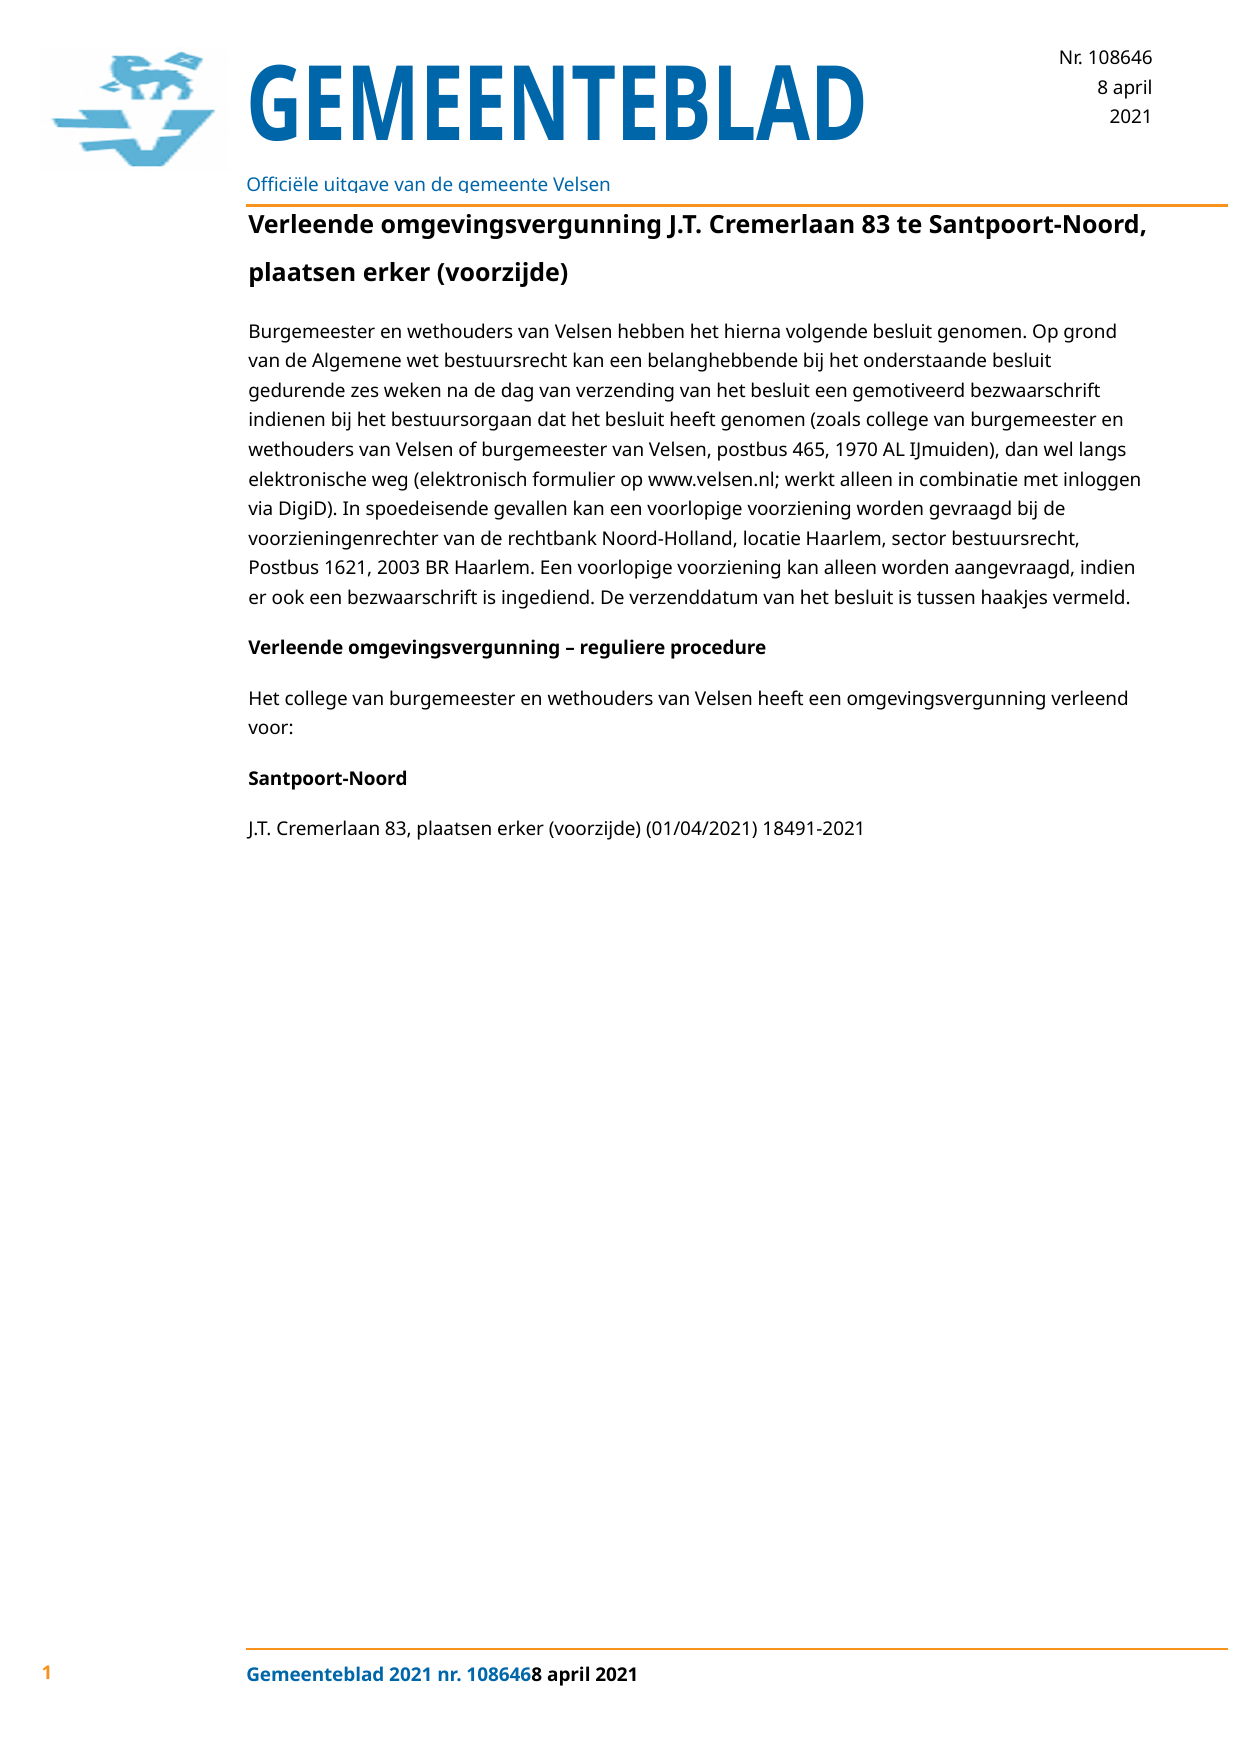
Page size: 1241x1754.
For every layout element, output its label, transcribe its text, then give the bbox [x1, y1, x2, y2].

text Burgemeester en wethouders van Velsen hebben het hierna volgende besluit genomen. Op grond van de Algemene wet bestuursrecht kan een belanghebbende bij het onderstaande besluit gedurende zes weken na de dag van verzending van het besluit een gemotiveerd bezwaarschrift indienen bij het bestuursorgaan dat het besluit heeft genomen (zoals college van burgemeester en wethouders van Velsen of burgemeester van Velsen, postbus 465, 1970 AL IJmuiden), dan wel langs elektronische weg (elektronisch formulier op www.velsen.nl; werkt alleen in combinatie met inloggen via DigiD). In spoedeisende gevallen kan een voorlopige voorziening worden gevraagd bij de voorzieningenrechter van de rechtbank Noord-Holland, locatie Haarlem, sector bestuursrecht, Postbus 1621, 2003 BR Haarlem. Een voorlopige voorziening kan alleen worden aangevraagd, indien er ook een bezwaarschrift is ingediend. De verzenddatum van het besluit is tussen haakjes vermeld. [248, 318, 1152, 610]
picture [41, 47, 231, 172]
text Verleende omgevingsvergunning – reguliere procedure [248, 634, 1152, 660]
text J.T. Cremerlaan 83, plaatsen erker (voorzijde) (01/04/2021) 18491-2021 [248, 815, 1152, 841]
text Santpoort-Noord [248, 765, 1152, 791]
text Verleende omgevingsvergunning J.T. Cremerlaan 83 te Santpoort-Noord, plaatsen erker (voorzijde) [248, 207, 1152, 288]
text Het college van burgemeester en wethouders van Velsen heeft een omgevingsvergunning verleend voor: [248, 685, 1152, 740]
